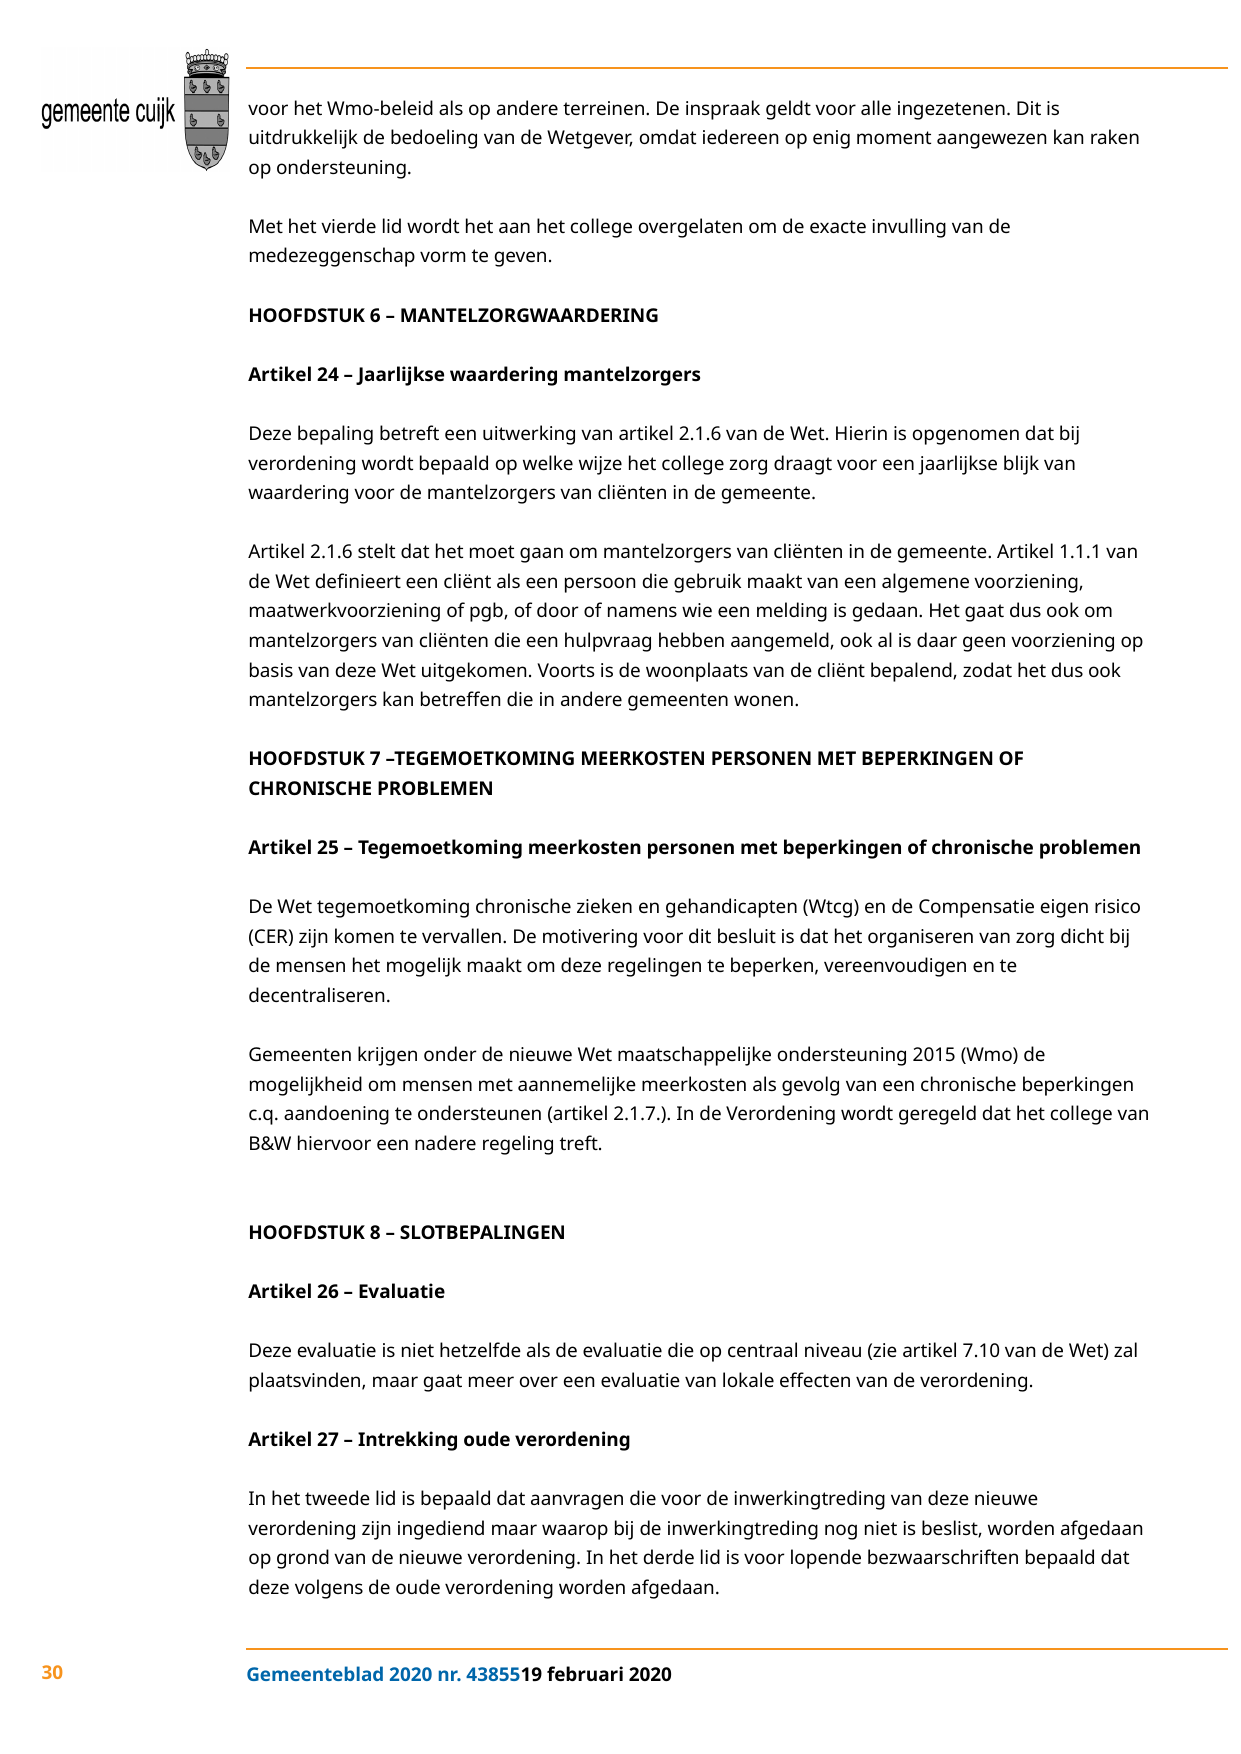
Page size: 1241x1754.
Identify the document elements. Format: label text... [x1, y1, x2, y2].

text Deze evaluatie is niet hetzelfde als de evaluatie die op centraal niveau (zie artikel 7.10 van de Wet) zal plaatsvinden, maar gaat meer over een evaluatie van lokale effecten van de verordening. [248, 1337, 1152, 1393]
text Met het vierde lid wordt het aan het college overgelaten om de exacte invulling van de medezeggenschap vorm te geven. [248, 213, 1152, 268]
text voor het Wmo-beleid als op andere terreinen. De inspraak geldt voor alle ingezetenen. Dit is uitdrukkelijk de bedoeling van de Wetgever, omdat iedereen op enig moment aangewezen kan raken op ondersteuning. [248, 95, 1152, 180]
text HOOFDSTUK 6 – MANTELZORGWAARDERING [248, 302, 1152, 328]
picture [41, 47, 231, 172]
text Gemeenten krijgen onder de nieuwe Wet maatschappelijke ondersteuning 2015 (Wmo) de mogelijkheid om mensen met aannemelijke meerkosten als gevolg van een chronische beperkingen c.q. aandoening te ondersteunen (artikel 2.1.7.). In de Verordening wordt geregeld dat het college van B&W hiervoor een nadere regeling treft. [248, 1041, 1152, 1156]
text Artikel 2.1.6 stelt dat het moet gaan om mantelzorgers van cliënten in de gemeente. Artikel 1.1.1 van de Wet definieert een cliënt als een persoon die gebruik maakt van een algemene voorziening, maatwerkvoorziening of pgb, of door of namens wie een melding is gedaan. Het gaat dus ook om mantelzorgers van cliënten die een hulpvraag hebben aangemeld, ook al is daar geen voorziening op basis van deze Wet uitgekomen. Voorts is de woonplaats van de cliënt bepalend, zodat het dus ook mantelzorgers kan betreffen die in andere gemeenten wonen. [248, 538, 1152, 712]
text De Wet tegemoetkoming chronische zieken en gehandicapten (Wtcg) en de Compensatie eigen risico (CER) zijn komen te vervallen. De motivering voor dit besluit is dat het organiseren van zorg dicht bij de mensen het mogelijk maakt om deze regelingen te beperken, vereenvoudigen en te decentraliseren. [248, 893, 1152, 1008]
text Artikel 26 – Evaluatie [248, 1278, 1152, 1304]
text HOOFDSTUK 7 –TEGEMOETKOMING MEERKOSTEN PERSONEN MET BEPERKINGEN OF CHRONISCHE PROBLEMEN [248, 746, 1152, 801]
text Artikel 25 – Tegemoetkoming meerkosten personen met beperkingen of chronische problemen [248, 834, 1152, 860]
text HOOFDSTUK 8 – SLOTBEPALINGEN [248, 1219, 1152, 1245]
text Artikel 24 – Jaarlijkse waardering mantelzorgers [248, 361, 1152, 387]
text Deze bepaling betreft een uitwerking van artikel 2.1.6 van de Wet. Hierin is opgenomen dat bij verordening wordt bepaald op welke wijze het college zorg draagt voor een jaarlijkse blijk van waardering voor de mantelzorgers van cliënten in de gemeente. [248, 420, 1152, 505]
text Artikel 27 – Intrekking oude verordening [248, 1426, 1152, 1452]
text In het tweede lid is bepaald dat aanvragen die voor de inwerkingtreding van deze nieuwe verordening zijn ingediend maar waarop bij de inwerkingtreding nog niet is beslist, worden afgedaan op grond van de nieuwe verordening. In het derde lid is voor lopende bezwaarschriften bepaald dat deze volgens de oude verordening worden afgedaan. [248, 1485, 1152, 1600]
